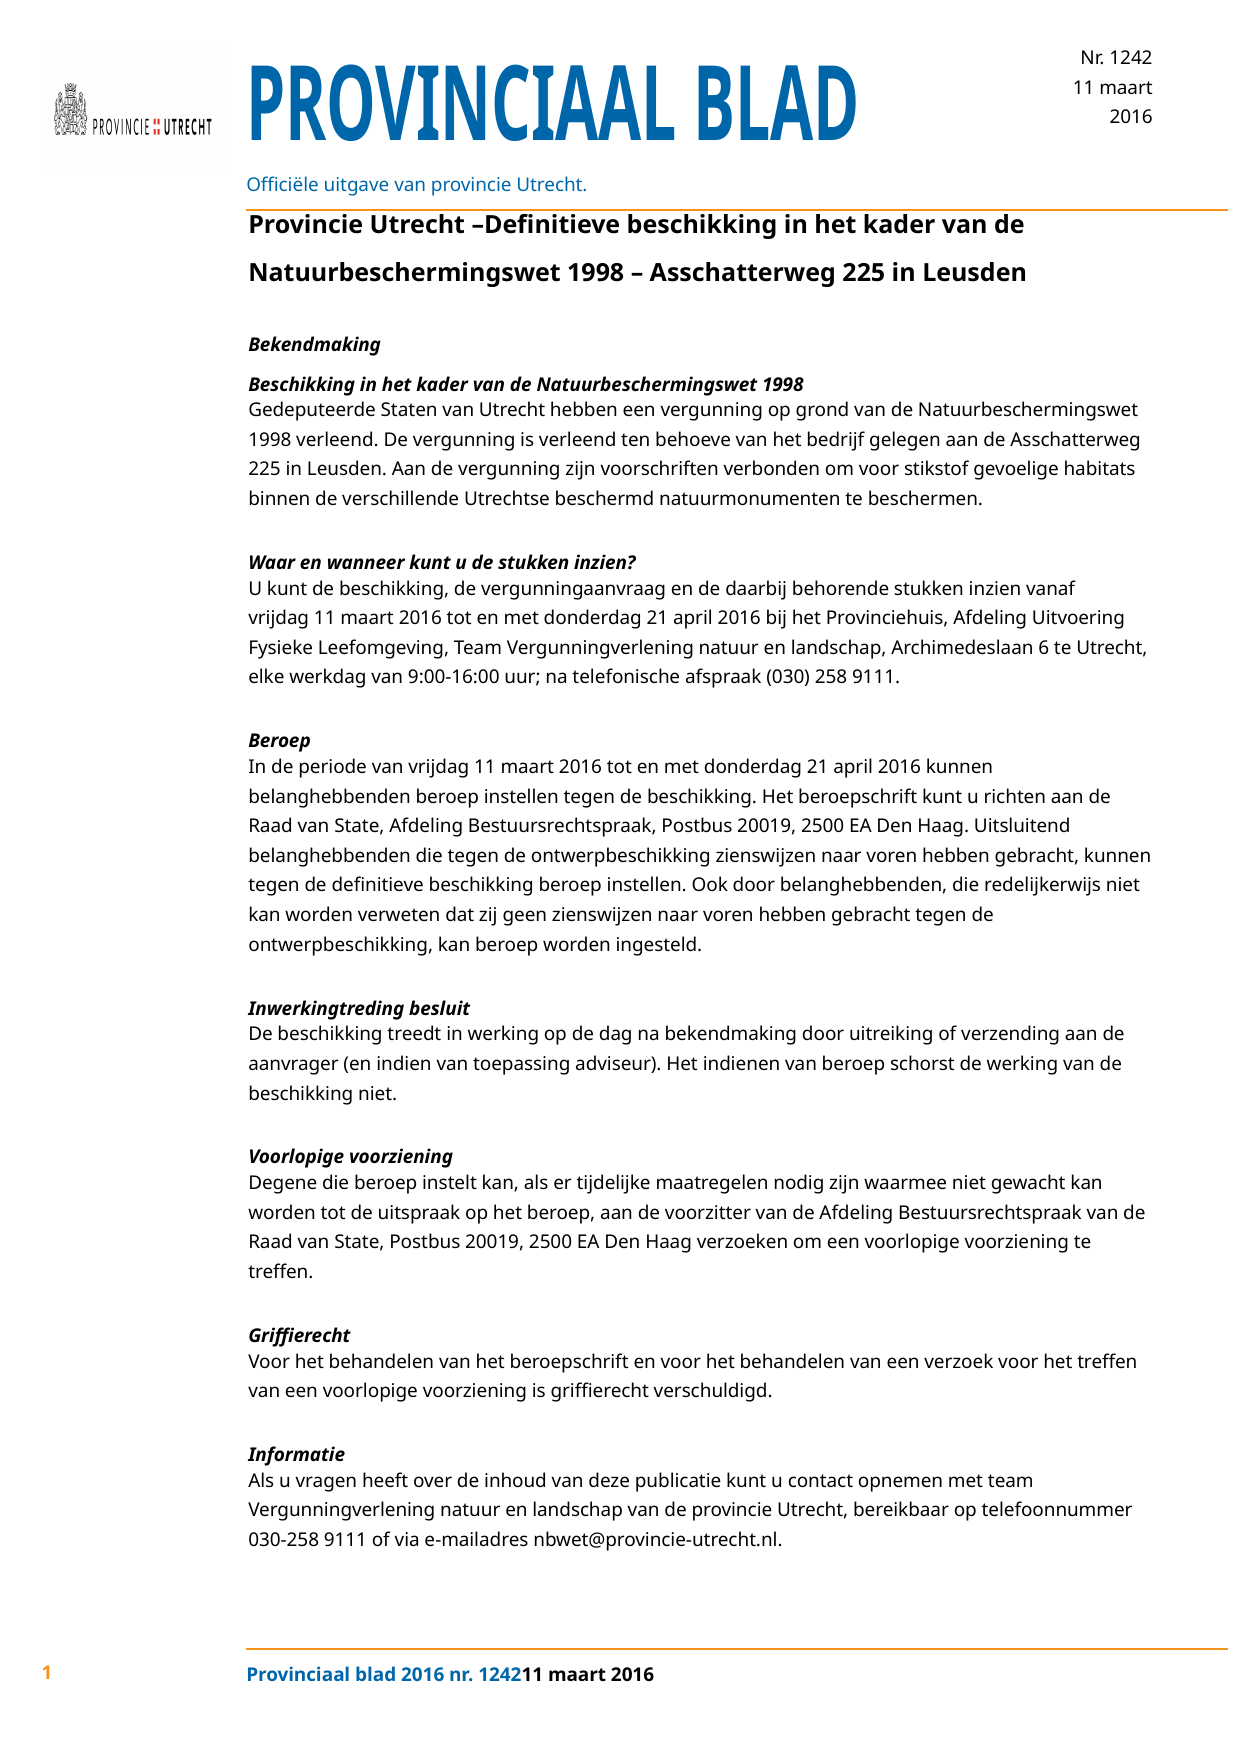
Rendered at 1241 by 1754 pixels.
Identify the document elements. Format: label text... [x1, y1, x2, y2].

text Beroep [248, 728, 1152, 753]
text De beschikking treedt in werking op de dag na bekendmaking door uitreiking of verzending aan de aanvrager (en indien van toepassing adviseur). Het indienen van beroep schorst de werking van de beschikking niet. [248, 1021, 1152, 1105]
picture [41, 47, 231, 172]
text U kunt de beschikking, de vergunningaanvraag en de daarbij behorende stukken inzien vanaf vrijdag 11 maart 2016 tot en met donderdag 21 april 2016 bij het Provinciehuis, Afdeling Uitvoering Fysieke Leefomgeving, Team Vergunningverlening natuur en landschap, Archimedeslaan 6 te Utrecht, elke werkdag van 9:00-16:00 uur; na telefonische afspraak (030) 258 9111. [248, 575, 1152, 689]
text Bekendmaking [248, 331, 1152, 357]
text Voorlopige voorziening [248, 1144, 1152, 1169]
text Beschikking in het kader van de Natuurbeschermingswet 1998 [248, 371, 1152, 396]
text Gedeputeerde Staten van Utrecht hebben een vergunning op grond van de Natuurbeschermingswet 1998 verleend. De vergunning is verleend ten behoeve van het bedrijf gelegen aan de Asschatterweg 225 in Leusden. Aan de vergunning zijn voorschriften verbonden om voor stikstof gevoelige habitats binnen de verschillende Utrechtse beschermd natuurmonumenten te beschermen. [248, 396, 1152, 511]
text Informatie [248, 1441, 1152, 1467]
text Waar en wanneer kunt u de stukken inzien? [248, 549, 1152, 575]
text Inwerkingtreding besluit [248, 995, 1152, 1021]
text Provincie Utrecht –Definitieve beschikking in het kader van de Natuurbeschermingswet 1998 – Asschatterweg 225 in Leusden [248, 211, 1152, 288]
text Griffierecht [248, 1322, 1152, 1348]
text In de periode van vrijdag 11 maart 2016 tot en met donderdag 21 april 2016 kunnen belanghebbenden beroep instellen tegen de beschikking. Het beroepschrift kunt u richten aan de Raad van State, Afdeling Bestuursrechtspraak, Postbus 20019, 2500 EA Den Haag. Uitsluitend belanghebbenden die tegen de ontwerpbeschikking zienswijzen naar voren hebben gebracht, kunnen tegen de definitieve beschikking beroep instellen. Ook door belanghebbenden, die redelijkerwijs niet kan worden verweten dat zij geen zienswijzen naar voren hebben gebracht tegen de ontwerpbeschikking, kan beroep worden ingesteld. [248, 753, 1152, 957]
text Degene die beroep instelt kan, als er tijdelijke maatregelen nodig zijn waarmee niet gewacht kan worden tot de uitspraak op het beroep, aan de voorzitter van de Afdeling Bestuursrechtspraak van de Raad van State, Postbus 20019, 2500 EA Den Haag verzoeken om een voorlopige voorziening te treffen. [248, 1169, 1152, 1284]
text Voor het behandelen van het beroepschrift en voor het behandelen van een verzoek voor het treffen van een voorlopige voorziening is griffierecht verschuldigd. [248, 1348, 1152, 1403]
text Als u vragen heeft over de inhoud van deze publicatie kunt u contact opnemen met team Vergunningverlening natuur en landschap van de provincie Utrecht, bereikbaar op telefoonnummer 030-258 9111 of via e-mailadres nbwet@provincie-utrecht.nl. [248, 1467, 1152, 1552]
